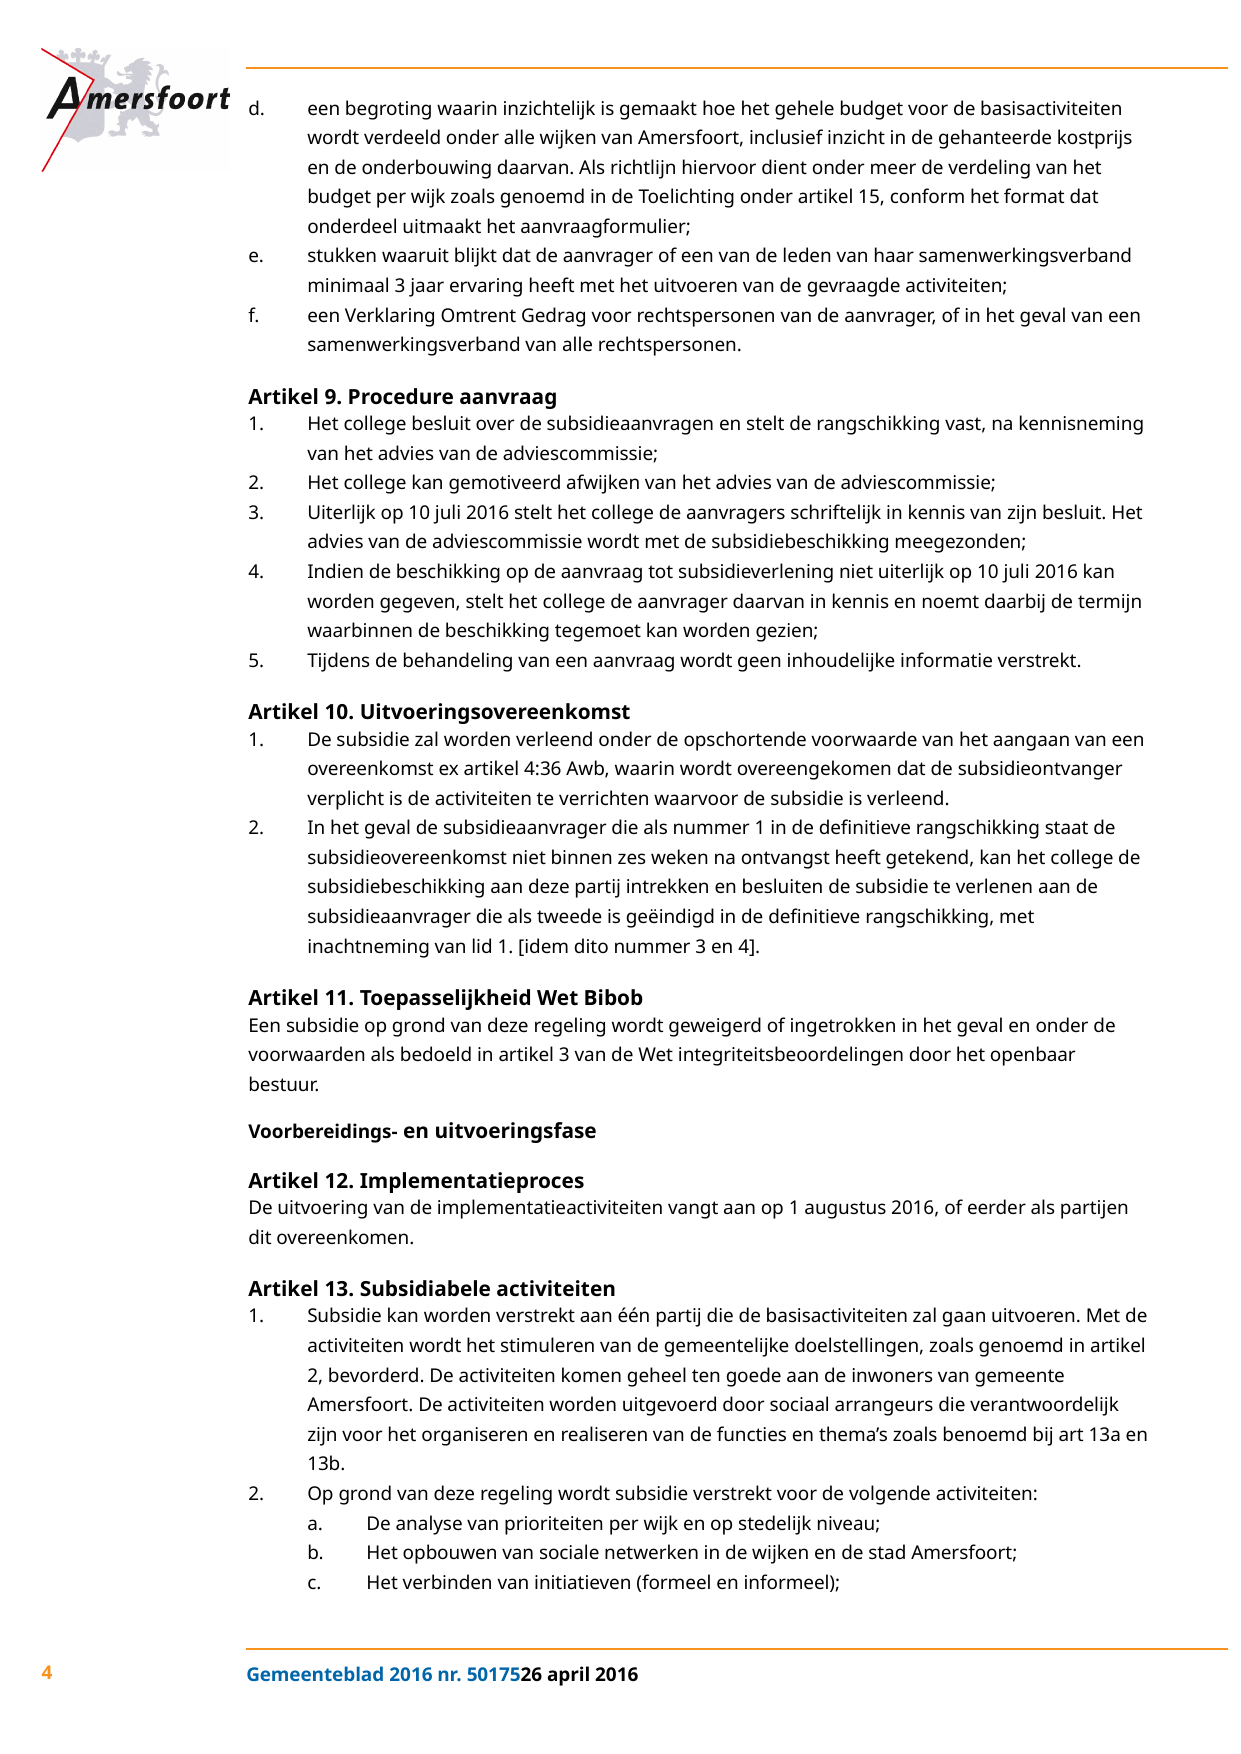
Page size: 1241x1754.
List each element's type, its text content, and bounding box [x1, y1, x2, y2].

text Artikel 11. Toepasselijkheid Wet Bibob [248, 983, 1152, 1012]
list Subsidie kan worden verstrekt aan één partij die de basisactiviteiten zal gaan uitvoeren. Met de activiteiten wordt het stimuleren van de gemeentelijke doelstellingen, zoals genoemd in artikel 2, bevorderd. De activiteiten komen geheel ten goede aan de inwoners van gemeente Amersfoort. De activiteiten worden uitgevoerd door sociaal arrangeurs die verantwoordelijk zijn voor het organiseren en realiseren van de functies en thema’s zoals benoemd bij art 13a en 13b. [248, 1303, 1152, 1476]
list stukken waaruit blijkt dat de aanvrager of een van de leden van haar samenwerkingsverband minimaal 3 jaar ervaring heeft met het uitvoeren van de gevraagde activiteiten; [248, 243, 1152, 298]
list Indien de beschikking op de aanvraag tot subsidieverlening niet uiterlijk op 10 juli 2016 kan worden gegeven, stelt het college de aanvrager daarvan in kennis en noemt daarbij de termijn waarbinnen de beschikking tegemoet kan worden gezien; [248, 558, 1152, 643]
list Uiterlijk op 10 juli 2016 stelt het college de aanvragers schriftelijk in kennis van zijn besluit. Het advies van de adviescommissie wordt met de subsidiebeschikking meegezonden; [248, 499, 1152, 554]
text Een subsidie op grond van deze regeling wordt geweigerd of ingetrokken in het geval en onder de voorwaarden als bedoeld in artikel 3 van de Wet integriteitsbeoordelingen door het openbaar bestuur. [248, 1012, 1152, 1097]
list een Verklaring Omtrent Gedrag voor rechtspersonen van de aanvrager, of in het geval van een samenwerkingsverband van alle rechtspersonen. [248, 302, 1152, 357]
list Het college kan gemotiveerd afwijken van het advies van de adviescommissie; [248, 469, 1152, 495]
list een begroting waarin inzichtelijk is gemaakt hoe het gehele budget voor de basisactiviteiten wordt verdeeld onder alle wijken van Amersfoort, inclusief inzicht in de gehanteerde kostprijs en de onderbouwing daarvan. Als richtlijn hiervoor dient onder meer de verdeling van het budget per wijk zoals genoemd in de Toelichting onder artikel 15, conform het format dat onderdeel uitmaakt het aanvraagformulier; [248, 95, 1152, 239]
text De uitvoering van de implementatieactiviteiten vangt aan op 1 augustus 2016, of eerder als partijen dit overeenkomen. [248, 1194, 1152, 1249]
text Artikel 12. Implementatieproces [248, 1166, 1152, 1194]
list Het college besluit over de subsidieaanvragen en stelt de rangschikking vast, na kennisneming van het advies van de adviescommissie; [248, 410, 1152, 466]
list Het verbinden van initiatieven (formeel en informeel); [307, 1569, 1152, 1595]
list Op grond van deze regeling wordt subsidie verstrekt voor de volgende activiteiten: [248, 1480, 1152, 1506]
text Voorbereidings- en uitvoeringsfase [248, 1117, 1152, 1145]
text Artikel 10. Uitvoeringsovereenkomst [248, 697, 1152, 726]
list Het opbouwen van sociale netwerken in de wijken en de stad Amersfoort; [307, 1539, 1152, 1565]
list De subsidie zal worden verleend onder de opschortende voorwaarde van het aangaan van een overeenkomst ex artikel 4:36 Awb, waarin wordt overeengekomen dat de subsidieontvanger verplicht is de activiteiten te verrichten waarvoor de subsidie is verleend. [248, 726, 1152, 811]
list Tijdens de behandeling van een aanvraag wordt geen inhoudelijke informatie verstrekt. [248, 647, 1152, 673]
text Artikel 9. Procedure aanvraag [248, 382, 1152, 410]
list De analyse van prioriteiten per wijk en op stedelijk niveau; [307, 1510, 1152, 1536]
picture [41, 47, 231, 172]
text Artikel 13. Subsidiabele activiteiten [248, 1274, 1152, 1303]
list In het geval de subsidieaanvrager die als nummer 1 in de definitieve rangschikking staat de subsidieovereenkomst niet binnen zes weken na ontvangst heeft getekend, kan het college de subsidiebeschikking aan deze partij intrekken en besluiten de subsidie te verlenen aan de subsidieaanvrager die als tweede is geëindigd in de definitieve rangschikking, met inachtneming van lid 1. [idem dito nummer 3 en 4]. [248, 814, 1152, 959]
